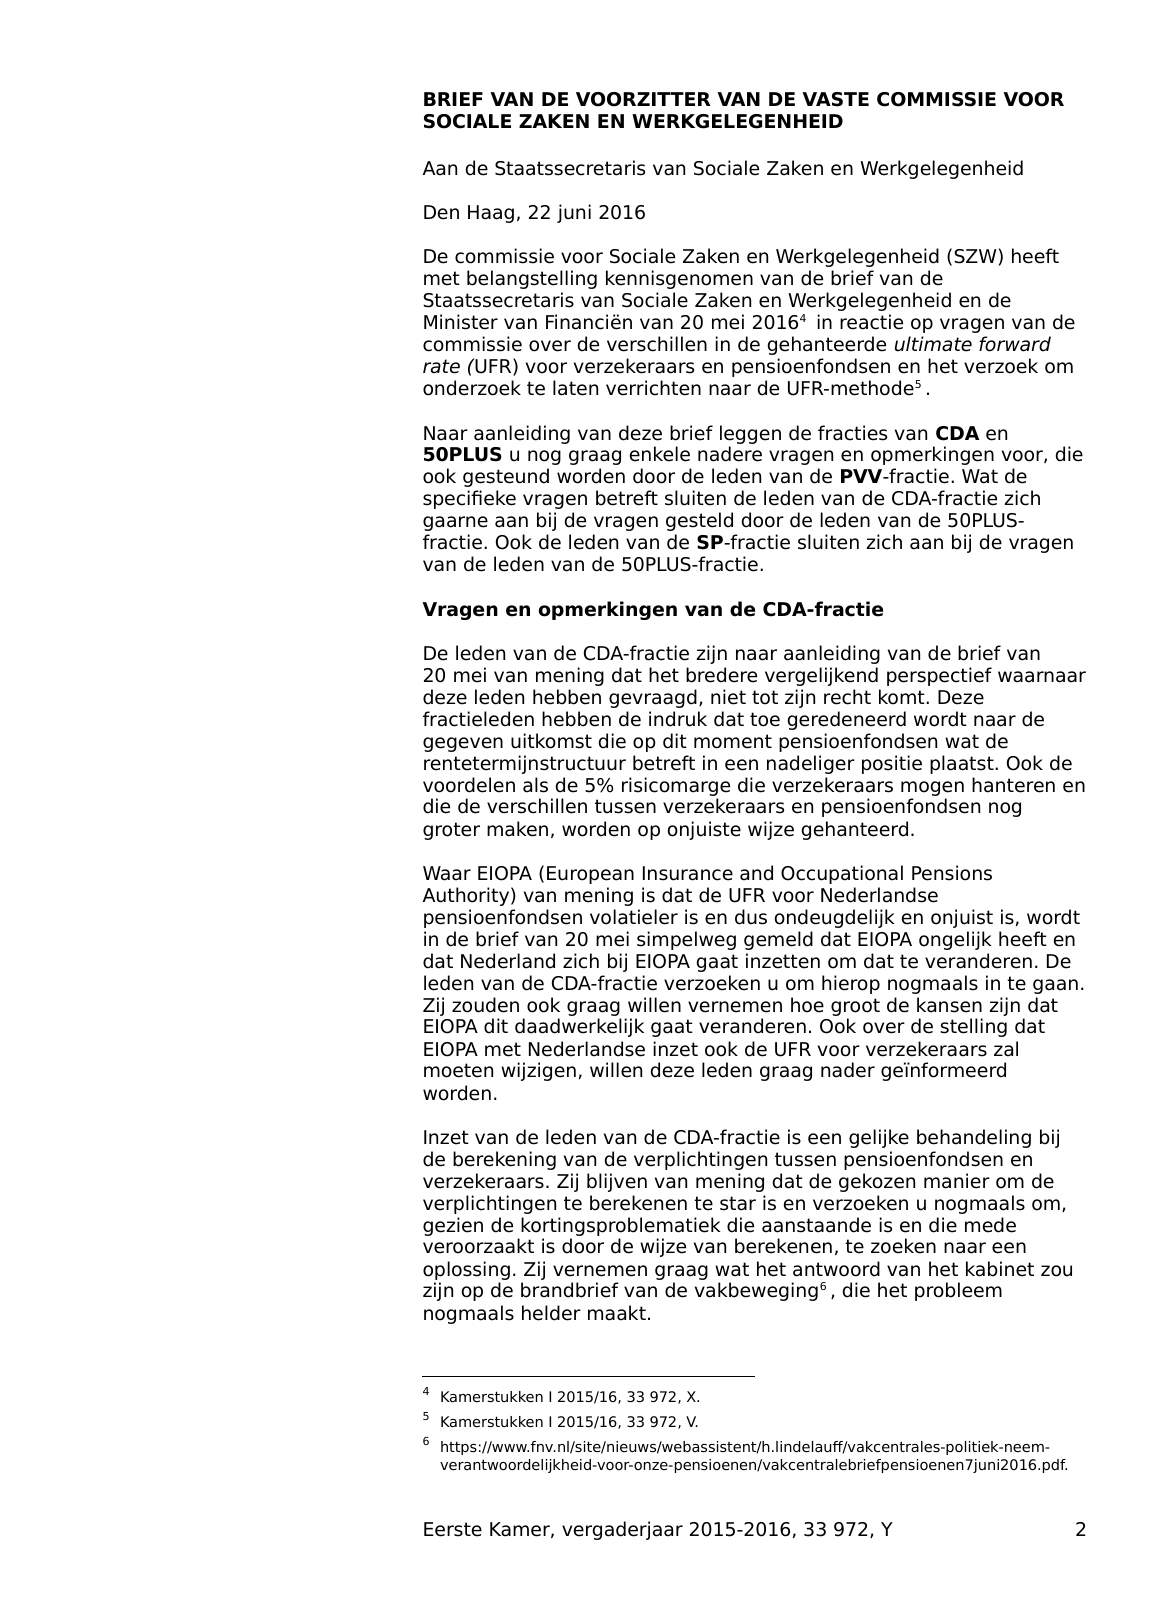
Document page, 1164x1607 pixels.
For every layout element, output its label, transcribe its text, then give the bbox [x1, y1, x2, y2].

subtitle Vragen en opmerkingen van de CDA-fractie [422, 598, 1087, 620]
text Kamerstukken I 2015/16, 33 972, X. [422, 1385, 1087, 1407]
text Aan de Staatssecretaris van Sociale Zaken en Werkgelegenheid [422, 158, 1087, 180]
text Waar EIOPA (European Insurance and Occupational Pensions Authority) van mening is dat de UFR voor Nederlandse pensioenfondsen volatieler is en dus ondeugdelijk en onjuist is, wordt in de brief van 20 mei simpelweg gemeld dat EIOPA ongelijk heeft en dat Nederland zich bij EIOPA gaat inzetten om dat te veranderen. De leden van de CDA-fractie verzoeken u om hierop nogmaals in te gaan. Zij zouden ook graag willen vernemen hoe groot de kansen zijn dat EIOPA dit daadwerkelijk gaat veranderen. Ook over de stelling dat EIOPA met Nederlandse inzet ook de UFR voor verzekeraars zal moeten wijzigen, willen deze leden graag nader geïnformeerd worden. [422, 863, 1087, 1104]
text De commissie voor Sociale Zaken en Werkgelegenheid (SZW) heeft met belangstelling kennisgenomen van de brief van de Staatssecretaris van Sociale Zaken en Werkgelegenheid en de Minister van Financiën van 20 mei 2016 in reactie op vragen van de commissie over de verschillen in de gehanteerde ultimate forward rate (UFR) voor verzekeraars en pensioenfondsen en het verzoek om onderzoek te laten verrichten naar de UFR-methode. [422, 246, 1087, 400]
subtitle BRIEF VAN DE VOORZITTER VAN DE VASTE COMMISSIE VOOR SOCIALE ZAKEN EN WERKGELEGENHEID [422, 89, 1087, 133]
text De leden van de CDA-fractie zijn naar aanleiding van de brief van 20 mei van mening dat het bredere vergelijkend perspectief waarnaar deze leden hebben gevraagd, niet tot zijn recht komt. Deze fractieleden hebben de indruk dat toe geredeneerd wordt naar de gegeven uitkomst die op dit moment pensioenfondsen wat de rentetermijnstructuur betreft in een nadeliger positie plaatst. Ook de voordelen als de 5% risicomarge die verzekeraars mogen hanteren en die de verschillen tussen verzekeraars en pensioenfondsen nog groter maken, worden op onjuiste wijze gehanteerd. [422, 643, 1087, 840]
text https://www.fnv.nl/site/nieuws/webassistent/h.lindelauff/vakcentrales-politiek-neem-verantwoordelijkheid-voor-onze-pensioenen/vakcentralebriefpensioenen7juni2016.pdf. [422, 1435, 1087, 1474]
text Kamerstukken I 2015/16, 33 972, V. [422, 1410, 1087, 1432]
text Naar aanleiding van deze brief leggen de fracties van CDA en 50PLUS u nog graag enkele nadere vragen en opmerkingen voor, die ook gesteund worden door de leden van de PVV-fractie. Wat de specifieke vragen betreft sluiten de leden van de CDA-fractie zich gaarne aan bij de vragen gesteld door de leden van de 50PLUS-fractie. Ook de leden van de SP-fractie sluiten zich aan bij de vragen van de leden van de 50PLUS-fractie. [422, 422, 1087, 576]
text Den Haag, 22 juni 2016 [422, 202, 1087, 224]
text Inzet van de leden van de CDA-fractie is een gelijke behandeling bij de berekening van de verplichtingen tussen pensioenfondsen en verzekeraars. Zij blijven van mening dat de gekozen manier om de verplichtingen te berekenen te star is en verzoeken u nogmaals om, gezien de kortingsproblematiek die aanstaande is en die mede veroorzaakt is door de wijze van berekenen, te zoeken naar een oplossing. Zij vernemen graag wat het antwoord van het kabinet zou zijn op de brandbrief van de vakbeweging, die het probleem nogmaals helder maakt. [422, 1127, 1087, 1324]
